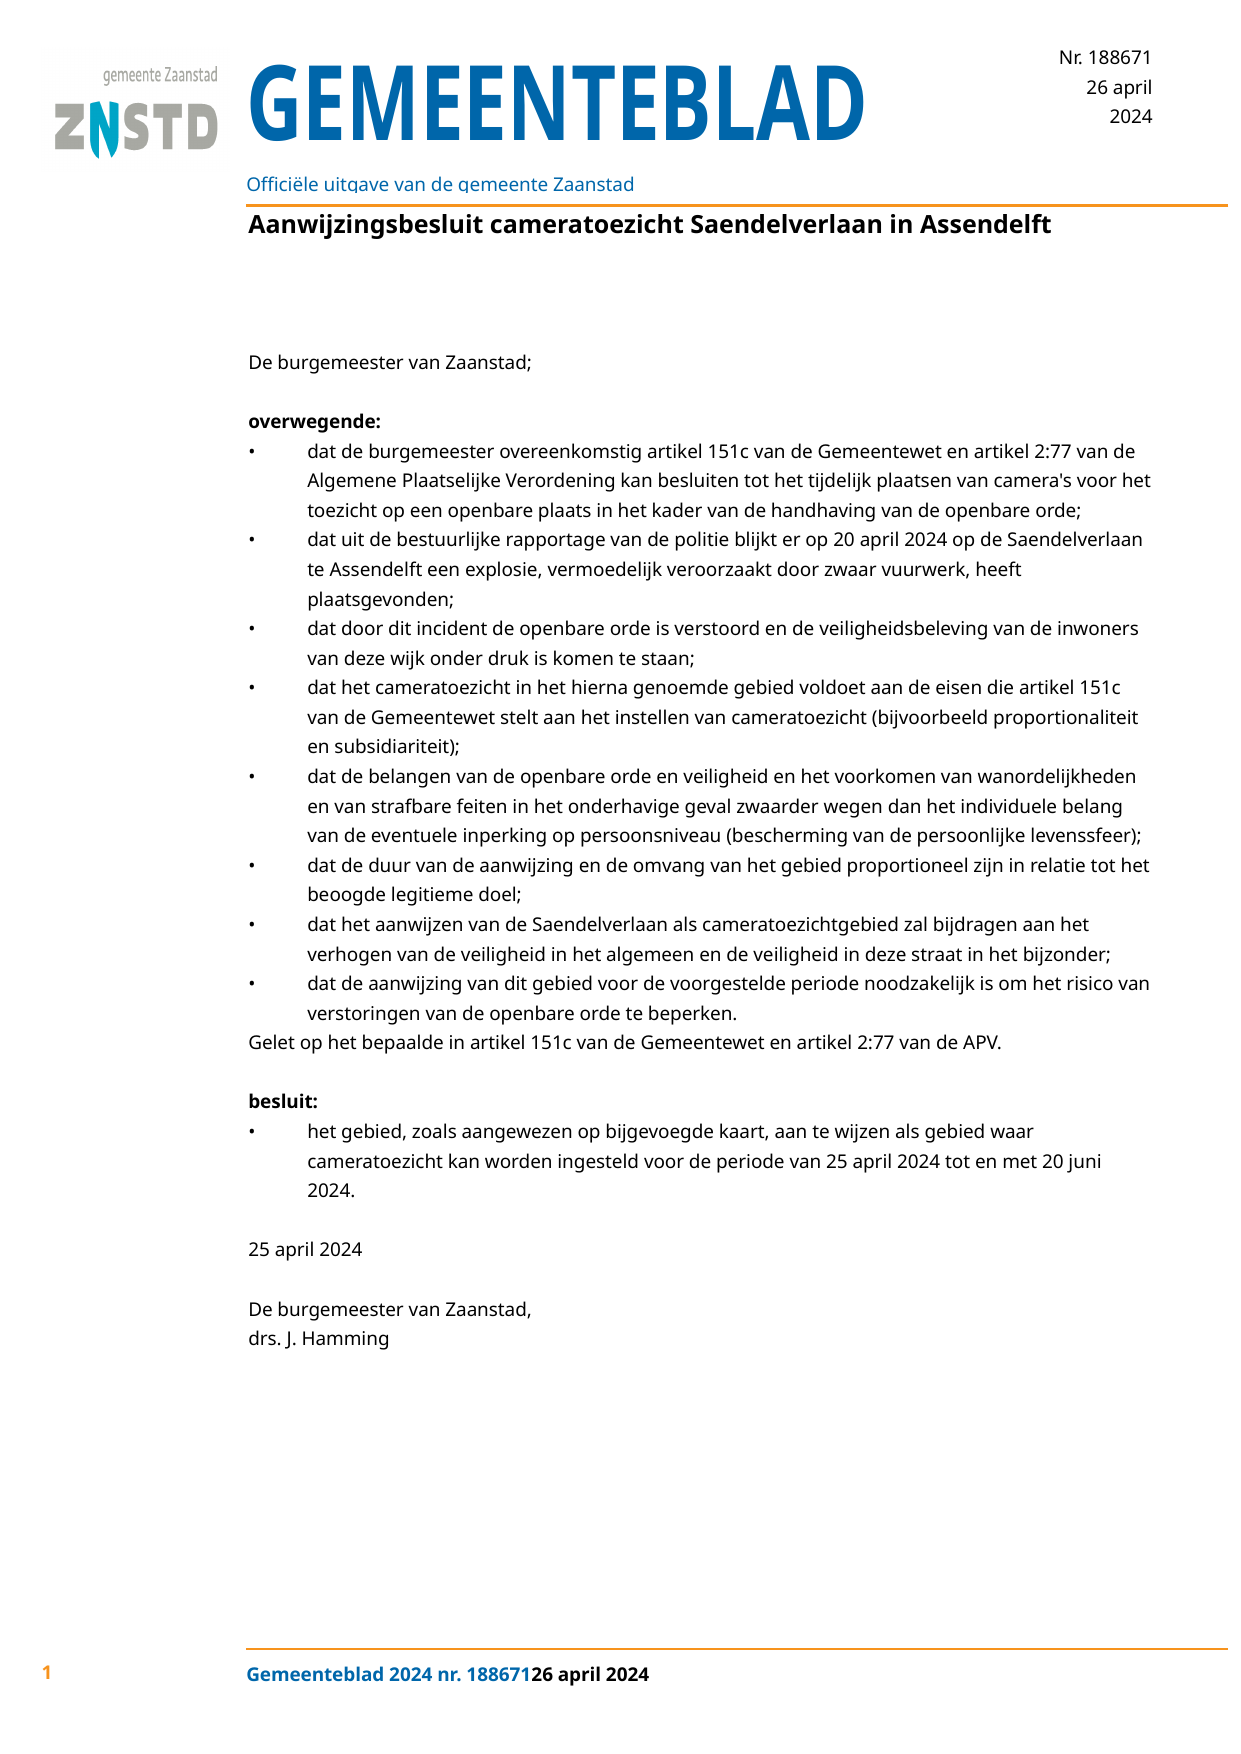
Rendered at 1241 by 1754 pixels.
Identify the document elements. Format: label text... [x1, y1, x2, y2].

text 25 april 2024 [248, 1237, 1152, 1262]
text drs. J. Hamming [248, 1325, 1152, 1351]
list dat door dit incident de openbare orde is verstoord en de veiligheidsbeleving van de inwoners van deze wijk onder druk is komen te staan; [248, 615, 1152, 671]
list dat de duur van de aanwijzing en de omvang van het gebied proportioneel zijn in relatie tot het beoogde legitieme doel; [248, 852, 1152, 907]
list dat het aanwijzen van de Saendelverlaan als cameratoezichtgebied zal bijdragen aan het verhogen van de veiligheid in het algemeen en de veiligheid in deze straat in het bijzonder; [248, 911, 1152, 967]
text De burgemeester van Zaanstad; [248, 349, 1152, 375]
list dat de belangen van de openbare orde en veiligheid en het voorkomen van wanordelijkheden en van strafbare feiten in het onderhavige geval zwaarder wegen dan het individuele belang van de eventuele inperking op persoonsniveau (bescherming van de persoonlijke levenssfeer); [248, 763, 1152, 848]
list dat uit de bestuurlijke rapportage van de politie blijkt er op 20 april 2024 op de Saendelverlaan te Assendelft een explosie, vermoedelijk veroorzaakt door zwaar vuurwerk, heeft plaatsgevonden; [248, 527, 1152, 612]
text De burgemeester van Zaanstad, [248, 1296, 1152, 1322]
picture [41, 47, 231, 172]
list dat de aanwijzing van dit gebied voor de voorgestelde periode noodzakelijk is om het risico van verstoringen van de openbare orde te beperken. [248, 970, 1152, 1026]
list dat het cameratoezicht in het hierna genoemde gebied voldoet aan de eisen die artikel 151c van de Gemeentewet stelt aan het instellen van cameratoezicht (bijvoorbeeld proportionaliteit en subsidiariteit); [248, 674, 1152, 759]
text Aanwijzingsbesluit cameratoezicht Saendelverlaan in Assendelft [248, 207, 1152, 241]
list dat de burgemeester overeenkomstig artikel 151c van de Gemeentewet en artikel 2:77 van de Algemene Plaatselijke Verordening kan besluiten tot het tijdelijk plaatsen van camera's voor het toezicht op een openbare plaats in het kader van de handhaving van de openbare orde; [248, 438, 1152, 523]
text overwegende: [248, 408, 1152, 434]
text Gelet op het bepaalde in artikel 151c van de Gemeentewet en artikel 2:77 van de APV. [248, 1029, 1152, 1055]
text besluit: [248, 1089, 1152, 1114]
list het gebied, zoals aangewezen op bijgevoegde kaart, aan te wijzen als gebied waar cameratoezicht kan worden ingesteld voor de periode van 25 april 2024 tot en met 20 juni 2024. [248, 1118, 1152, 1203]
